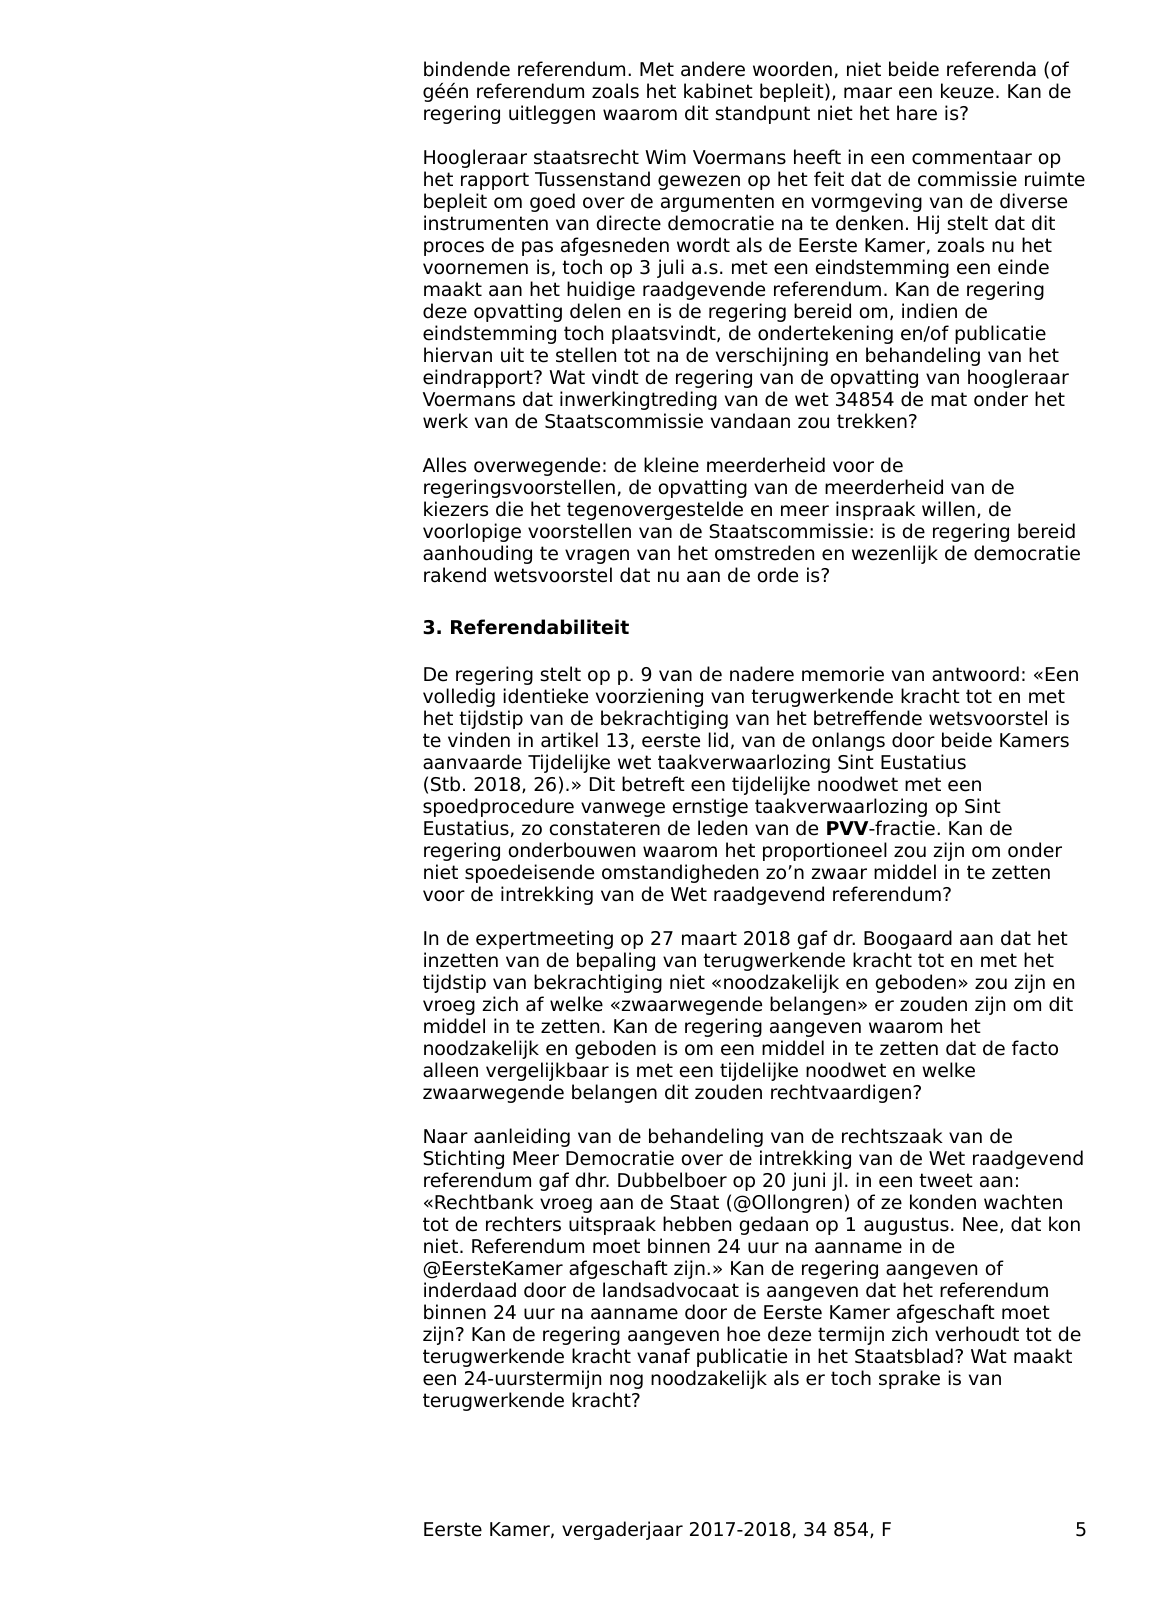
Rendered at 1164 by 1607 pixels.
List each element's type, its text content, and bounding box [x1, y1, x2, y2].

subtitle 3. Referendabiliteit [422, 617, 1087, 639]
text Hoogleraar staatsrecht Wim Voermans heeft in een commentaar op het rapport Tussenstand gewezen op het feit dat de commissie ruimte bepleit om goed over de argumenten en vormgeving van de diverse instrumenten van directe democratie na te denken. Hij stelt dat dit proces de pas afgesneden wordt als de Eerste Kamer, zoals nu het voornemen is, toch op 3 juli a.s. met een eindstemming een einde maakt aan het huidige raadgevende referendum. Kan de regering deze opvatting delen en is de regering bereid om, indien de eindstemming toch plaatsvindt, de ondertekening en/of publicatie hiervan uit te stellen tot na de verschijning en behandeling van het eindrapport? Wat vindt de regering van de opvatting van hoogleraar Voermans dat inwerkingtreding van de wet 34854 de mat onder het werk van de Staatscommissie vandaan zou trekken? [422, 147, 1087, 433]
text Naar aanleiding van de behandeling van de rechtszaak van de Stichting Meer Democratie over de intrekking van de Wet raadgevend referendum gaf dhr. Dubbelboer op 20 juni jl. in een tweet aan: «Rechtbank vroeg aan de Staat (@Ollongren) of ze konden wachten tot de rechters uitspraak hebben gedaan op 1 augustus. Nee, dat kon niet. Referendum moet binnen 24 uur na aanname in de @EersteKamer afgeschaft zijn.» Kan de regering aangeven of inderdaad door de landsadvocaat is aangeven dat het referendum binnen 24 uur na aanname door de Eerste Kamer afgeschaft moet zijn? Kan de regering aangeven hoe deze termijn zich verhoudt tot de terugwerkende kracht vanaf publicatie in het Staatsblad? Wat maakt een 24-uurstermijn nog noodzakelijk als er toch sprake is van terugwerkende kracht? [422, 1126, 1087, 1412]
text bindende referendum. Met andere woorden, niet beide referenda (of géén referendum zoals het kabinet bepleit), maar een keuze. Kan de regering uitleggen waarom dit standpunt niet het hare is? [422, 59, 1087, 125]
text De regering stelt op p. 9 van de nadere memorie van antwoord: «Een volledig identieke voorziening van terugwerkende kracht tot en met het tijdstip van de bekrachtiging van het betreffende wetsvoorstel is te vinden in artikel 13, eerste lid, van de onlangs door beide Kamers aanvaarde Tijdelijke wet taakverwaarlozing Sint Eustatius (Stb. 2018, 26).» Dit betreft een tijdelijke noodwet met een spoedprocedure vanwege ernstige taakverwaarlozing op Sint Eustatius, zo constateren de leden van de PVV-fractie. Kan de regering onderbouwen waarom het proportioneel zou zijn om onder niet spoedeisende omstandigheden zo’n zwaar middel in te zetten voor de intrekking van de Wet raadgevend referendum? [422, 664, 1087, 906]
text In de expertmeeting op 27 maart 2018 gaf dr. Boogaard aan dat het inzetten van de bepaling van terugwerkende kracht tot en met het tijdstip van bekrachtiging niet «noodzakelijk en geboden» zou zijn en vroeg zich af welke «zwaarwegende belangen» er zouden zijn om dit middel in te zetten. Kan de regering aangeven waarom het noodzakelijk en geboden is om een middel in te zetten dat de facto alleen vergelijkbaar is met een tijdelijke noodwet en welke zwaarwegende belangen dit zouden rechtvaardigen? [422, 928, 1087, 1104]
text Alles overwegende: de kleine meerderheid voor de regeringsvoorstellen, de opvatting van de meerderheid van de kiezers die het tegenovergestelde en meer inspraak willen, de voorlopige voorstellen van de Staatscommissie: is de regering bereid aanhouding te vragen van het omstreden en wezenlijk de democratie rakend wetsvoorstel dat nu aan de orde is? [422, 455, 1087, 587]
